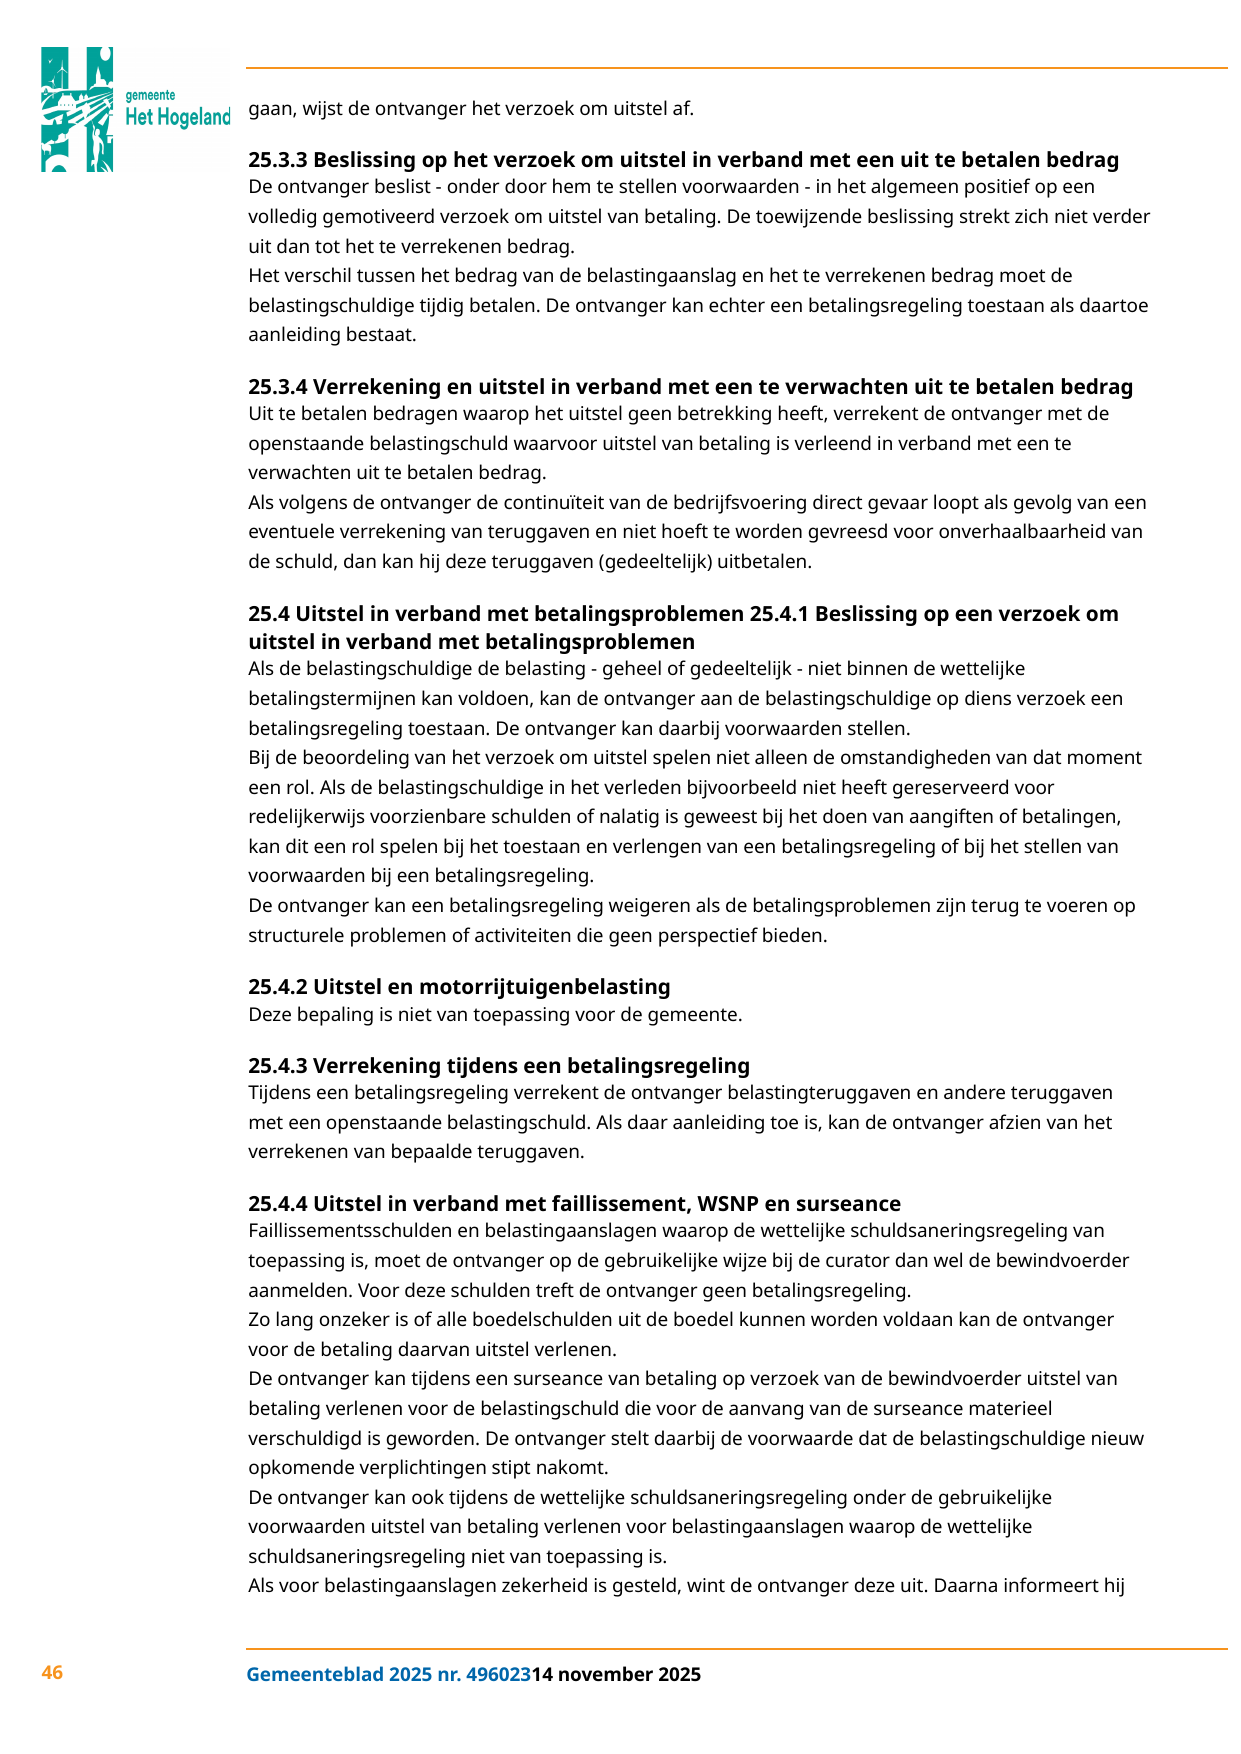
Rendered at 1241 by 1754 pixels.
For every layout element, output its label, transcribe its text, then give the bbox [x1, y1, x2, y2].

text 25.4.3 Verrekening tijdens een betalingsregeling [248, 1051, 1152, 1079]
text gaan, wijst de ontvanger het verzoek om uitstel af. [248, 95, 1152, 121]
text Tijdens een betalingsregeling verrekent de ontvanger belastingteruggaven en andere teruggaven met een openstaande belastingschuld. Als daar aanleiding toe is, kan de ontvanger afzien van het verrekenen van bepaalde teruggaven. [248, 1079, 1152, 1164]
text Faillissementsschulden en belastingaanslagen waarop de wettelijke schuldsaneringsregeling van toepassing is, moet de ontvanger op de gebruikelijke wijze bij de curator dan wel de bewindvoerder aanmelden. Voor deze schulden treft de ontvanger geen betalingsregeling. [248, 1218, 1152, 1302]
text Als de belastingschuldige de belasting - geheel of gedeeltelijk - niet binnen de wettelijke betalingstermijnen kan voldoen, kan de ontvanger aan de belastingschuldige op diens verzoek een betalingsregeling toestaan. De ontvanger kan daarbij voorwaarden stellen. [248, 656, 1152, 741]
text 25.4.4 Uitstel in verband met faillissement, WSNP en surseance [248, 1189, 1152, 1218]
text De ontvanger kan een betalingsregeling weigeren als de betalingsproblemen zijn terug te voeren op structurele problemen of activiteiten die geen perspectief bieden. [248, 892, 1152, 948]
text De ontvanger beslist - onder door hem te stellen voorwaarden - in het algemeen positief op een volledig gemotiveerd verzoek om uitstel van betaling. De toewijzende beslissing strekt zich niet verder uit dan tot het te verrekenen bedrag. [248, 174, 1152, 258]
text De ontvanger kan ook tijdens de wettelijke schuldsaneringsregeling onder de gebruikelijke voorwaarden uitstel van betaling verlenen voor belastingaanslagen waarop de wettelijke schuldsaneringsregeling niet van toepassing is. [248, 1484, 1152, 1569]
text 25.3.3 Beslissing op het verzoek om uitstel in verband met een uit te betalen bedrag [248, 145, 1152, 174]
text Het verschil tussen het bedrag van de belastingaanslag en het te verrekenen bedrag moet de belastingschuldige tijdig betalen. De ontvanger kan echter een betalingsregeling toestaan als daartoe aanleiding bestaat. [248, 262, 1152, 347]
text Als volgens de ontvanger de continuïteit van de bedrijfsvoering direct gevaar loopt als gevolg van een eventuele verrekening van teruggaven en niet hoeft te worden gevreesd voor onverhaalbaarheid van de schuld, dan kan hij deze teruggaven (gedeeltelijk) uitbetalen. [248, 489, 1152, 574]
picture [41, 47, 231, 172]
text 25.3.4 Verrekening en uitstel in verband met een te verwachten uit te betalen bedrag [248, 372, 1152, 400]
text Uit te betalen bedragen waarop het uitstel geen betrekking heeft, verrekent de ontvanger met de openstaande belastingschuld waarvoor uitstel van betaling is verleend in verband met een te verwachten uit te betalen bedrag. [248, 400, 1152, 485]
text De ontvanger kan tijdens een surseance van betaling op verzoek van de bewindvoerder uitstel van betaling verlenen voor de belastingschuld die voor de aanvang van de surseance materieel verschuldigd is geworden. De ontvanger stelt daarbij de voorwaarde dat de belastingschuldige nieuw opkomende verplichtingen stipt nakomt. [248, 1366, 1152, 1480]
text 25.4 Uitstel in verband met betalingsproblemen 25.4.1 Beslissing op een verzoek om uitstel in verband met betalingsproblemen [248, 599, 1152, 656]
text Bij de beoordeling van het verzoek om uitstel spelen niet alleen de omstandigheden van dat moment een rol. Als de belastingschuldige in het verleden bijvoorbeeld niet heeft gereserveerd voor redelijkerwijs voorzienbare schulden of nalatig is geweest bij het doen van aangiften of betalingen, kan dit een rol spelen bij het toestaan en verlengen van een betalingsregeling of bij het stellen van voorwaarden bij een betalingsregeling. [248, 744, 1152, 888]
text Als voor belastingaanslagen zekerheid is gesteld, wint de ontvanger deze uit. Daarna informeert hij [248, 1573, 1152, 1598]
text Deze bepaling is niet van toepassing voor de gemeente. [248, 1001, 1152, 1026]
text 25.4.2 Uitstel en motorrijtuigenbelasting [248, 972, 1152, 1001]
text Zo lang onzeker is of alle boedelschulden uit de boedel kunnen worden voldaan kan de ontvanger voor de betaling daarvan uitstel verlenen. [248, 1306, 1152, 1362]
